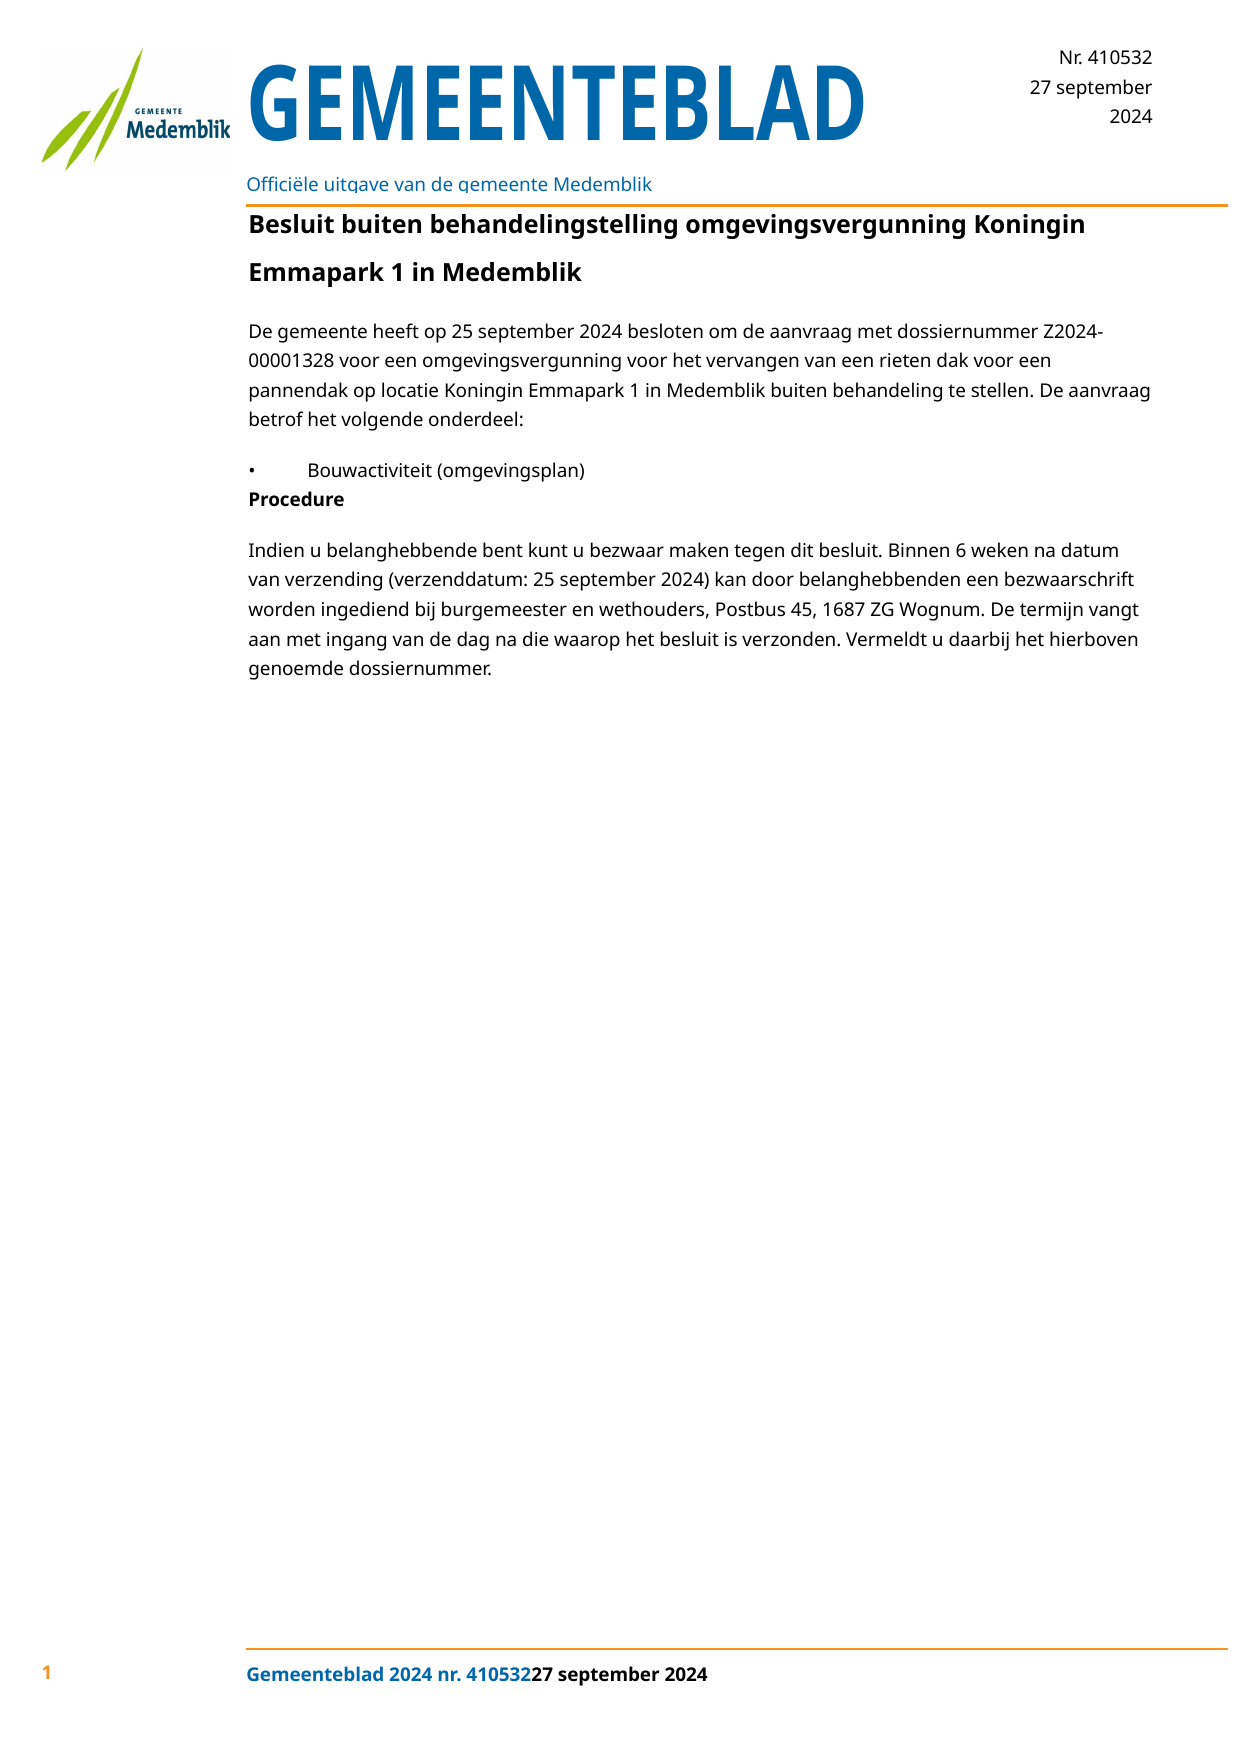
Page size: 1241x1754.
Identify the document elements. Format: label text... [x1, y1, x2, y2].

picture [41, 47, 231, 172]
text Besluit buiten behandelingstelling omgevingsvergunning Koningin Emmapark 1 in Medemblik [248, 207, 1152, 288]
text Procedure [248, 487, 1152, 512]
text Indien u belanghebbende bent kunt u bezwaar maken tegen dit besluit. Binnen 6 weken na datum van verzending (verzenddatum: 25 september 2024) kan door belanghebbenden een bezwaarschrift worden ingediend bij burgemeester en wethouders, Postbus 45, 1687 ZG Wognum. De termijn vangt aan met ingang van de dag na die waarop het besluit is verzonden. Vermeldt u daarbij het hierboven genoemde dossiernummer. [248, 537, 1152, 681]
text De gemeente heeft op 25 september 2024 besloten om de aanvraag met dossiernummer Z2024-00001328 voor een omgevingsvergunning voor het vervangen van een rieten dak voor een pannendak op locatie Koningin Emmapark 1 in Medemblik buiten behandeling te stellen. De aanvraag betrof het volgende onderdeel: [248, 318, 1152, 432]
list Bouwactiviteit (omgevingsplan) [248, 457, 1152, 483]
